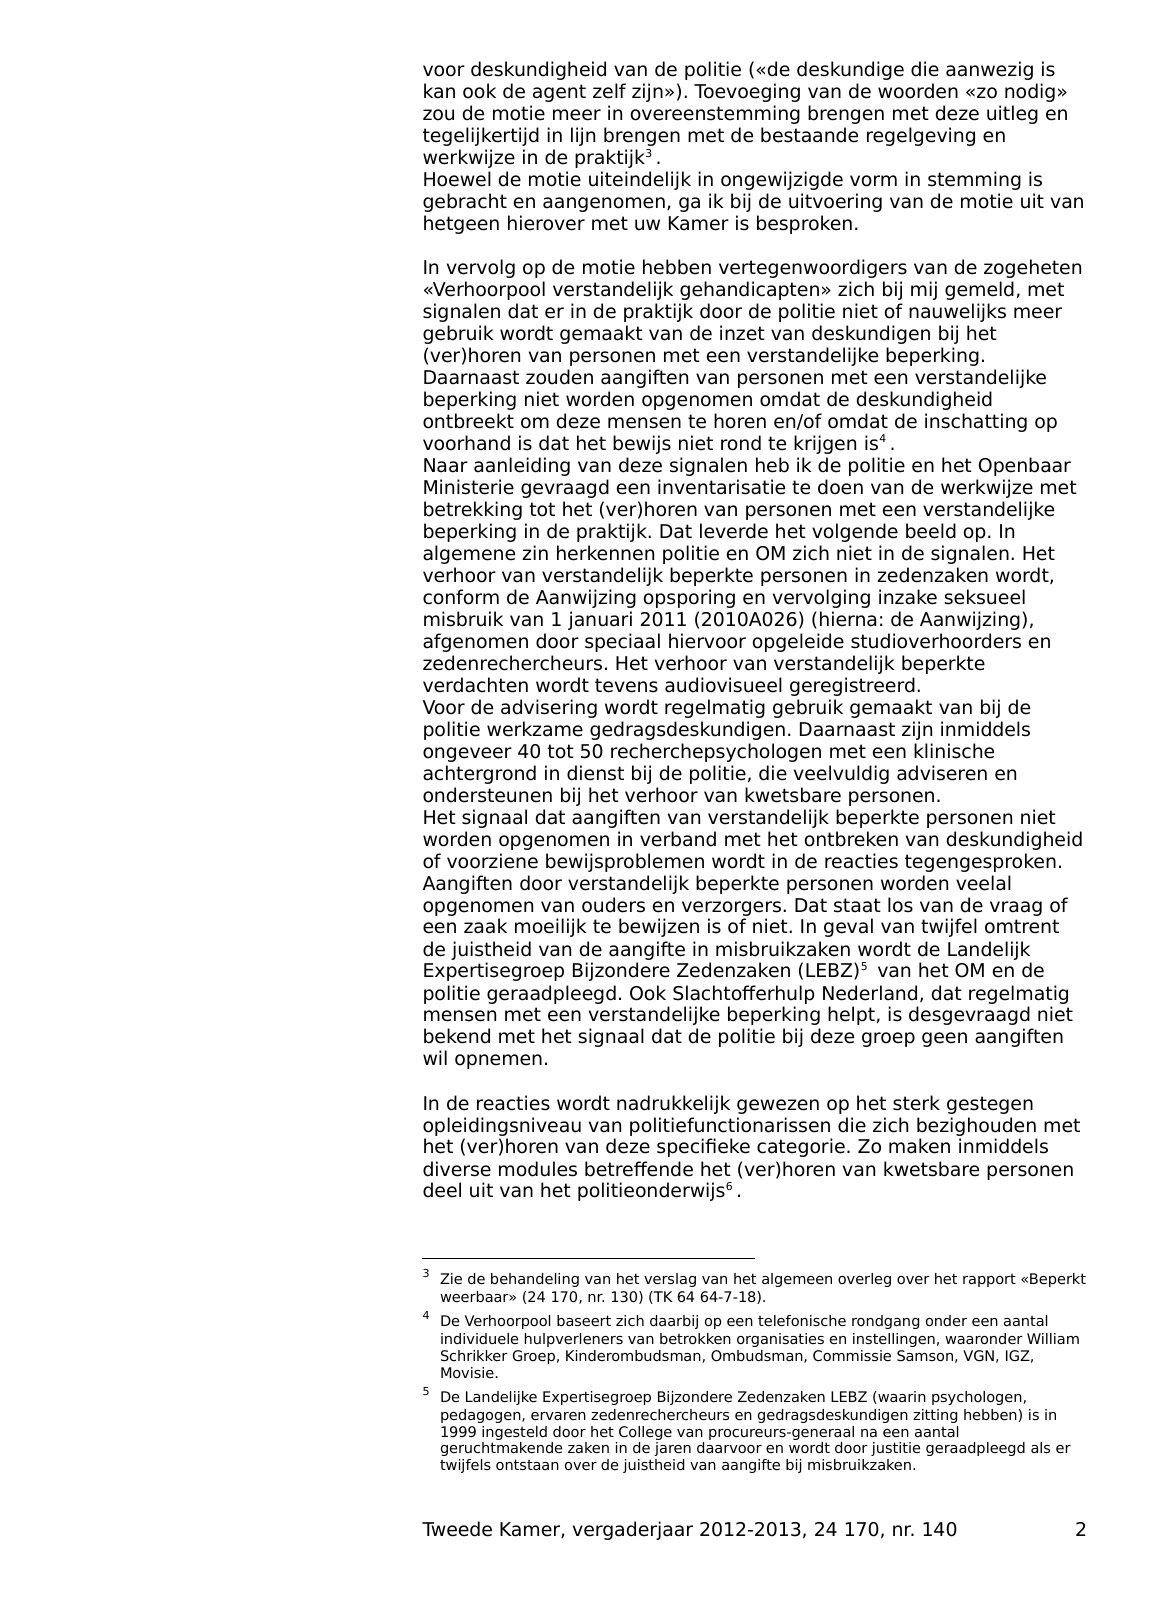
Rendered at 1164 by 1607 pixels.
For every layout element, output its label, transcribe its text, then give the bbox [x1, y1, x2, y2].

text De Verhoorpool baseert zich daarbij op een telefonische rondgang onder een aantal individuele hulpverleners van betrokken organisaties en instellingen, waaronder William Schrikker Groep, Kinderombudsman, Ombudsman, Commissie Samson, VGN, IGZ, Movisie. [422, 1309, 1087, 1382]
text Voor de advisering wordt regelmatig gebruik gemaakt van bij de politie werkzame gedragsdeskundigen. Daarnaast zijn inmiddels ongeveer 40 tot 50 recherchepsychologen met een klinische achtergrond in dienst bij de politie, die veelvuldig adviseren en ondersteunen bij het verhoor van kwetsbare personen. [422, 697, 1087, 807]
text voor deskundigheid van de politie («de deskundige die aanwezig is kan ook de agent zelf zijn»). Toevoeging van de woorden «zo nodig» zou de motie meer in overeenstemming brengen met deze uitleg en tegelijkertijd in lijn brengen met de bestaande regelgeving en werkwijze in de praktijk. [422, 59, 1087, 169]
text In de reacties wordt nadrukkelijk gewezen op het sterk gestegen opleidingsniveau van politiefunctionarissen die zich bezighouden met het (ver)horen van deze specifieke categorie. Zo maken inmiddels diverse modules betreffende het (ver)horen van kwetsbare personen deel uit van het politieonderwijs. [422, 1092, 1087, 1202]
text Hoewel de motie uiteindelijk in ongewijzigde vorm in stemming is gebracht en aangenomen, ga ik bij de uitvoering van de motie uit van hetgeen hierover met uw Kamer is besproken. [422, 169, 1087, 235]
text Naar aanleiding van deze signalen heb ik de politie en het Openbaar Ministerie gevraagd een inventarisatie te doen van de werkwijze met betrekking tot het (ver)horen van personen met een verstandelijke beperking in de praktijk. Dat leverde het volgende beeld op. In algemene zin herkennen politie en OM zich niet in de signalen. Het verhoor van verstandelijk beperkte personen in zedenzaken wordt, conform de Aanwijzing opsporing en vervolging inzake seksueel misbruik van 1 januari 2011 (2010A026) (hierna: de Aanwijzing), afgenomen door speciaal hiervoor opgeleide studioverhoorders en zedenrechercheurs. Het verhoor van verstandelijk beperkte verdachten wordt tevens audiovisueel geregistreerd. [422, 455, 1087, 697]
text De Landelijke Expertisegroep Bijzondere Zedenzaken LEBZ (waarin psychologen, pedagogen, ervaren zedenrechercheurs en gedragsdeskundigen zitting hebben) is in 1999 ingesteld door het College van procureurs-generaal na een aantal geruchtmakende zaken in de jaren daarvoor en wordt door justitie geraadpleegd als er twijfels ontstaan over de juistheid van aangifte bij misbruikzaken. [422, 1385, 1087, 1474]
text Het signaal dat aangiften van verstandelijk beperkte personen niet worden opgenomen in verband met het ontbreken van deskundigheid of voorziene bewijsproblemen wordt in de reacties tegengesproken. [422, 807, 1087, 872]
text Aangiften door verstandelijk beperkte personen worden veelal opgenomen van ouders en verzorgers. Dat staat los van de vraag of een zaak moeilijk te bewijzen is of niet. In geval van twijfel omtrent de juistheid van de aangifte in misbruikzaken wordt de Landelijk Expertisegroep Bijzondere Zedenzaken (LEBZ) van het OM en de politie geraadpleegd. Ook Slachtofferhulp Nederland, dat regelmatig mensen met een verstandelijke beperking helpt, is desgevraagd niet bekend met het signaal dat de politie bij deze groep geen aangiften wil opnemen. [422, 872, 1087, 1070]
text Zie de behandeling van het verslag van het algemeen overleg over het rapport «Beperkt weerbaar» (24 170, nr. 130) (TK 64 64-7-18). [422, 1267, 1087, 1306]
text In vervolg op de motie hebben vertegenwoordigers van de zogeheten «Verhoorpool verstandelijk gehandicapten» zich bij mij gemeld, met signalen dat er in de praktijk door de politie niet of nauwelijks meer gebruik wordt gemaakt van de inzet van deskundigen bij het (ver)horen van personen met een verstandelijke beperking. Daarnaast zouden aangiften van personen met een verstandelijke beperking niet worden opgenomen omdat de deskundigheid ontbreekt om deze mensen te horen en/of omdat de inschatting op voorhand is dat het bewijs niet rond te krijgen is. [422, 257, 1087, 455]
